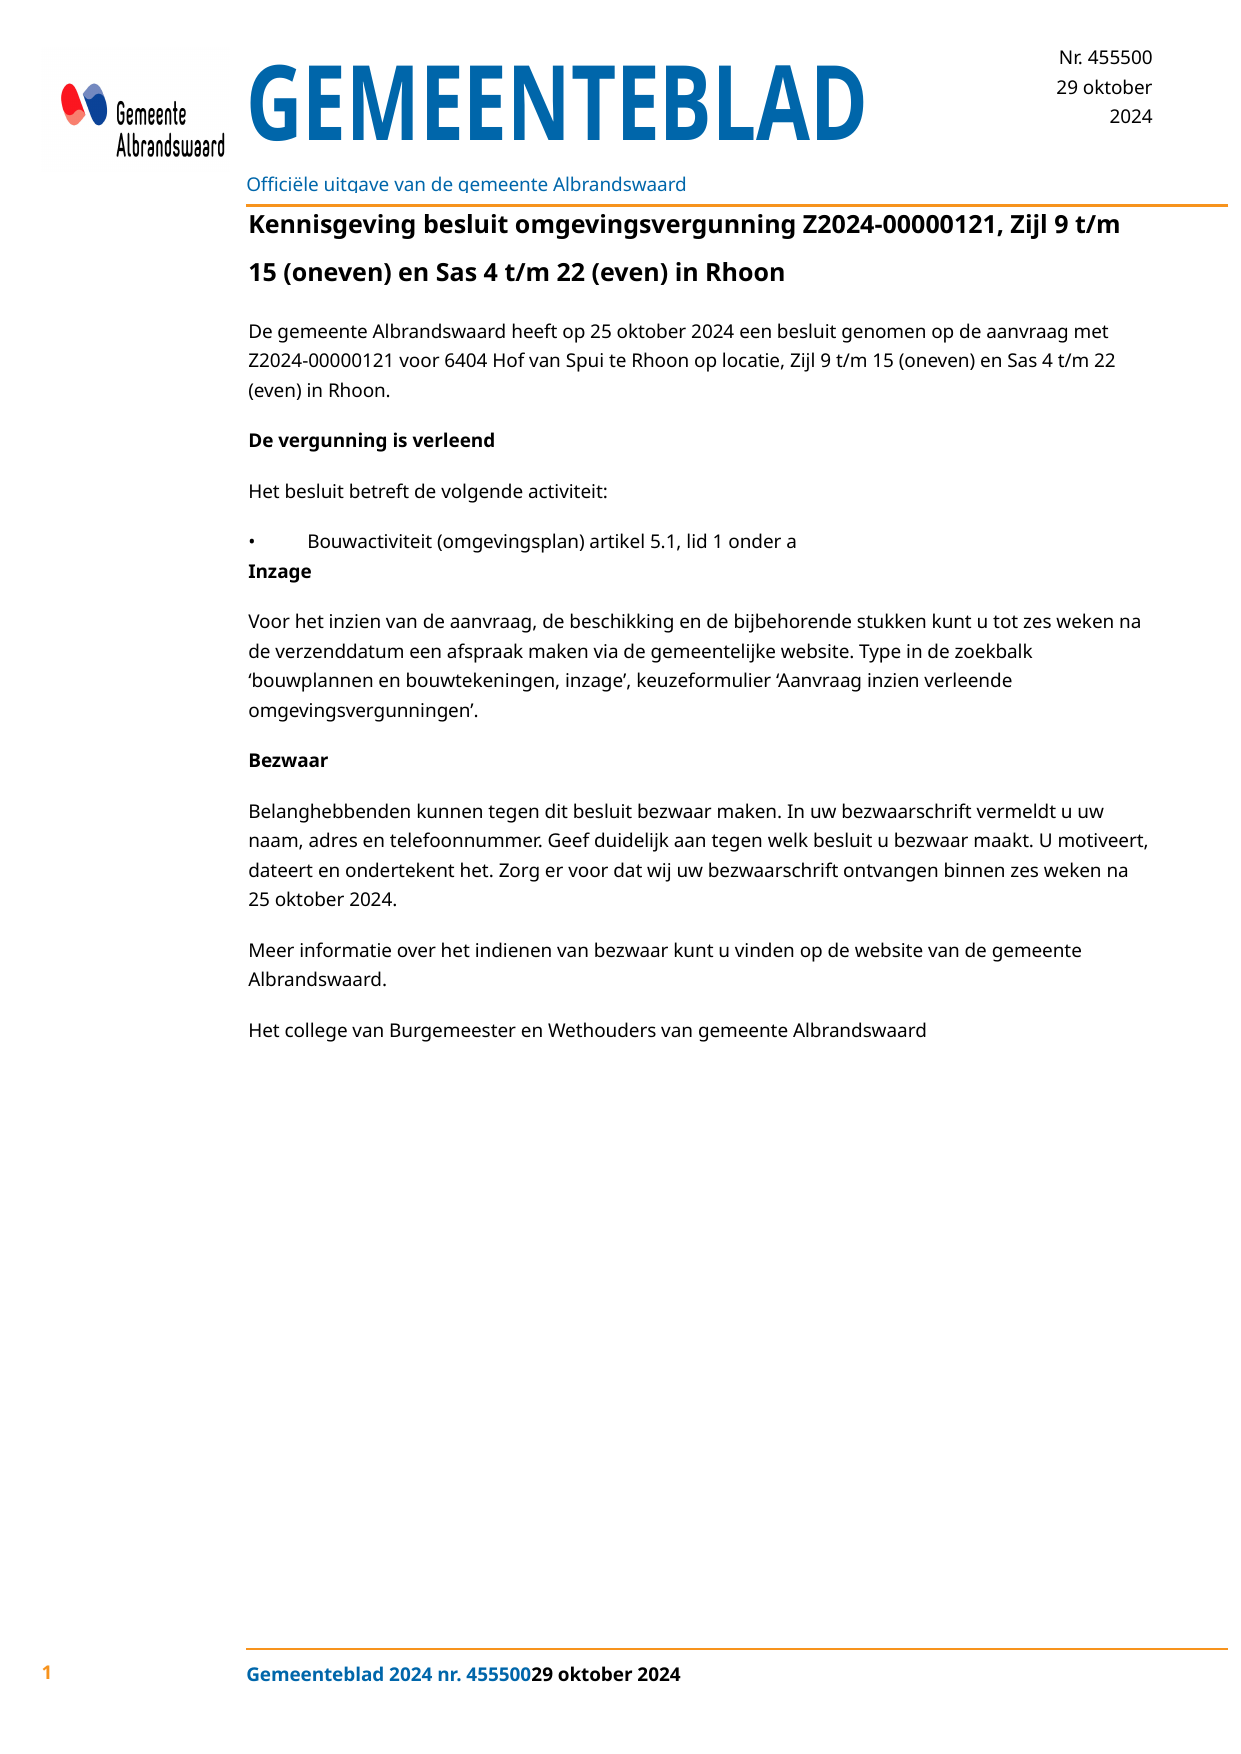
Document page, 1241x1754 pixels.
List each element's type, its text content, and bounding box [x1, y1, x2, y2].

picture [41, 47, 231, 172]
text De gemeente Albrandswaard heeft op 25 oktober 2024 een besluit genomen op de aanvraag met Z2024-00000121 voor 6404 Hof van Spui te Rhoon op locatie, Zijl 9 t/m 15 (oneven) en Sas 4 t/m 22 (even) in Rhoon. [248, 318, 1152, 403]
text Het besluit betreft de volgende activiteit: [248, 478, 1152, 504]
text Belanghebbenden kunnen tegen dit besluit bezwaar maken. In uw bezwaarschrift vermeldt u uw naam, adres en telefoonnummer. Geef duidelijk aan tegen welk besluit u bezwaar maakt. U motiveert, dateert en ondertekent het. Zorg er voor dat wij uw bezwaarschrift ontvangen binnen zes weken na 25 oktober 2024. [248, 798, 1152, 912]
text Inzage [248, 558, 1152, 584]
list Bouwactiviteit (omgevingsplan) artikel 5.1, lid 1 onder a [248, 528, 1152, 554]
text Het college van Burgemeester en Wethouders van gemeente Albrandswaard [248, 1017, 1152, 1043]
text Voor het inzien van de aanvraag, de beschikking en de bijbehorende stukken kunt u tot zes weken na de verzenddatum een afspraak maken via de gemeentelijke website. Type in de zoekbalk ‘bouwplannen en bouwtekeningen, inzage’, keuzeformulier ‘Aanvraag inzien verleende omgevingsvergunningen’. [248, 608, 1152, 723]
text Meer informatie over het indienen van bezwaar kunt u vinden op de website van de gemeente Albrandswaard. [248, 937, 1152, 992]
text De vergunning is verleend [248, 427, 1152, 453]
text Bezwaar [248, 747, 1152, 773]
text Kennisgeving besluit omgevingsvergunning Z2024-00000121, Zijl 9 t/m 15 (oneven) en Sas 4 t/m 22 (even) in Rhoon [248, 207, 1152, 288]
